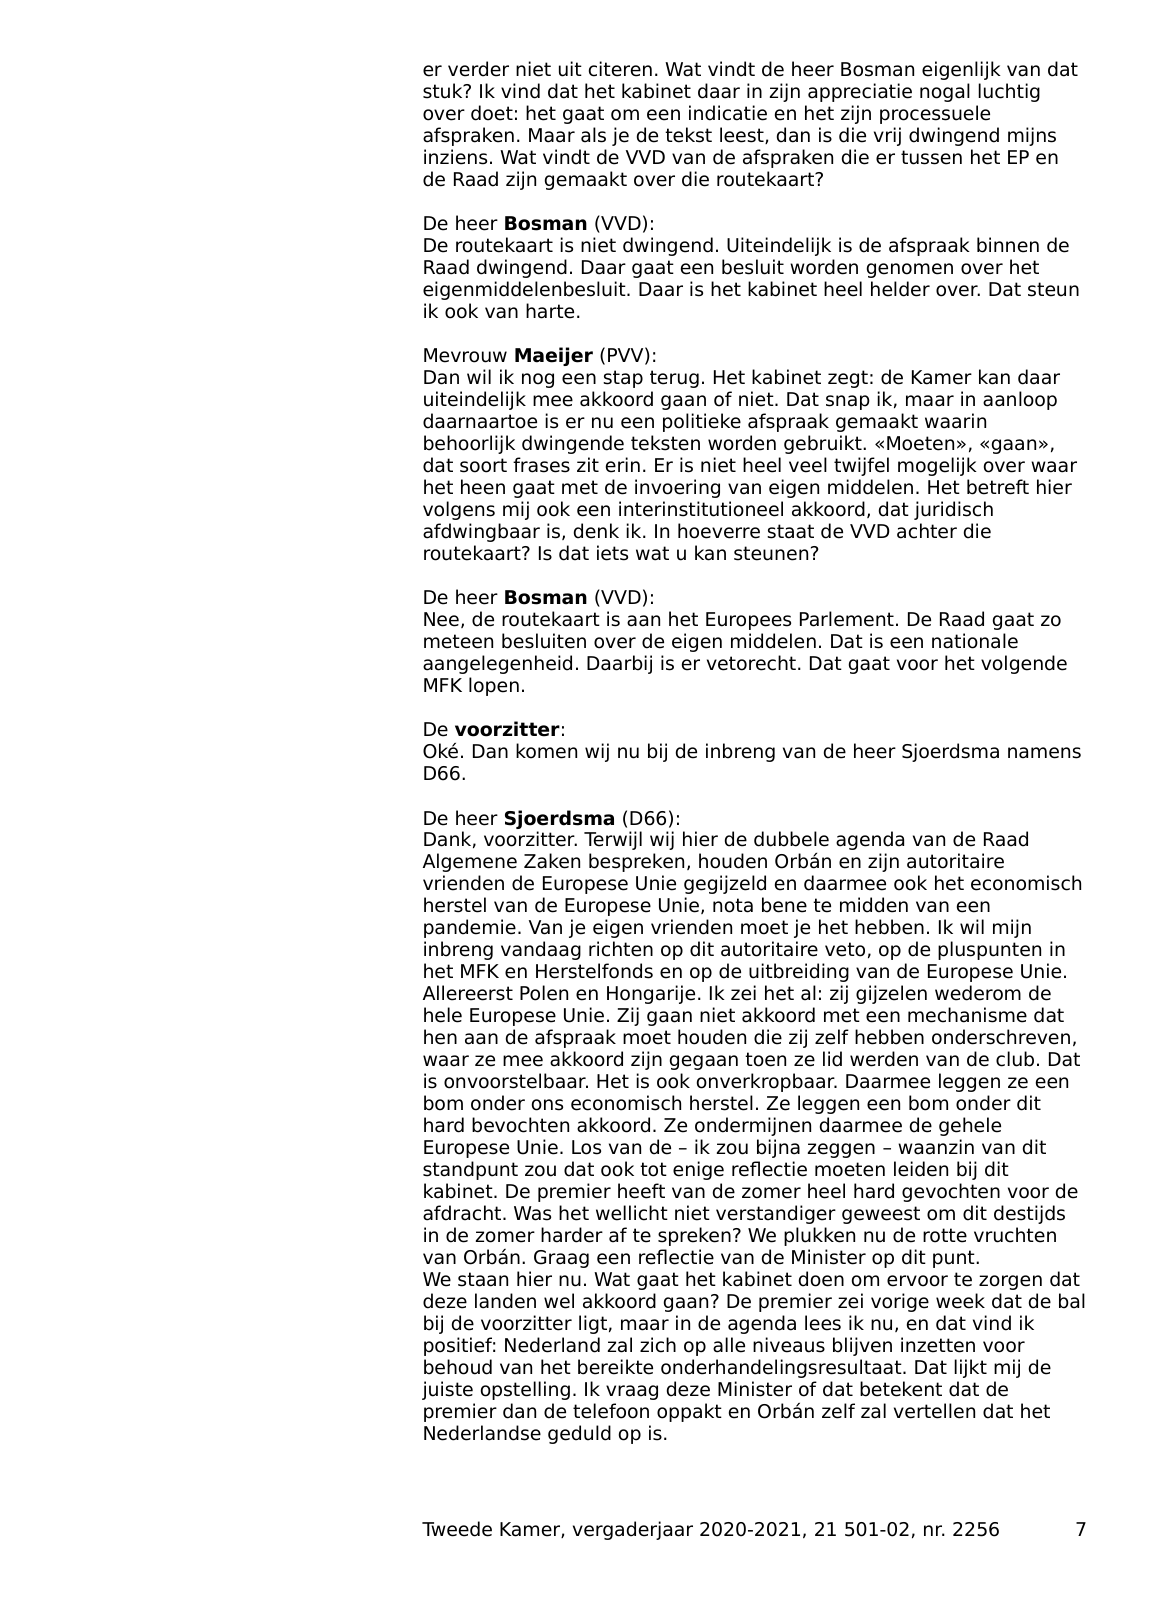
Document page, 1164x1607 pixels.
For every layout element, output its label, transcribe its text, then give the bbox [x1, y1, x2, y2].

text De heer Sjoerdsma (D66): [422, 807, 1087, 829]
text Mevrouw Maeijer (PVV): [422, 345, 1087, 367]
text Dan wil ik nog een stap terug. Het kabinet zegt: de Kamer kan daar uiteindelijk mee akkoord gaan of niet. Dat snap ik, maar in aanloop daarnaartoe is er nu een politieke afspraak gemaakt waarin behoorlijk dwingende teksten worden gebruikt. «Moeten», «gaan», dat soort frases zit erin. Er is niet heel veel twijfel mogelijk over waar het heen gaat met de invoering van eigen middelen. Het betreft hier volgens mij ook een interinstitutioneel akkoord, dat juridisch afdwingbaar is, denk ik. In hoeverre staat de VVD achter die routekaart? Is dat iets wat u kan steunen? [422, 367, 1087, 565]
text De heer Bosman (VVD): [422, 587, 1087, 609]
text De voorzitter: [422, 719, 1087, 741]
text De routekaart is niet dwingend. Uiteindelijk is de afspraak binnen de Raad dwingend. Daar gaat een besluit worden genomen over het eigenmiddelenbesluit. Daar is het kabinet heel helder over. Dat steun ik ook van harte. [422, 235, 1087, 323]
text We staan hier nu. Wat gaat het kabinet doen om ervoor te zorgen dat deze landen wel akkoord gaan? De premier zei vorige week dat de bal bij de voorzitter ligt, maar in de agenda lees ik nu, en dat vind ik positief: Nederland zal zich op alle niveaus blijven inzetten voor behoud van het bereikte onderhandelingsresultaat. Dat lijkt mij de juiste opstelling. Ik vraag deze Minister of dat betekent dat de premier dan de telefoon oppakt en Orbán zelf zal vertellen dat het Nederlandse geduld op is. [422, 1269, 1087, 1445]
text De heer Bosman (VVD): [422, 213, 1087, 235]
text Dank, voorzitter. Terwijl wij hier de dubbele agenda van de Raad Algemene Zaken bespreken, houden Orbán en zijn autoritaire vrienden de Europese Unie gegijzeld en daarmee ook het economisch herstel van de Europese Unie, nota bene te midden van een pandemie. Van je eigen vrienden moet je het hebben. Ik wil mijn inbreng vandaag richten op dit autoritaire veto, op de pluspunten in het MFK en Herstelfonds en op de uitbreiding van de Europese Unie. [422, 829, 1087, 983]
text Oké. Dan komen wij nu bij de inbreng van de heer Sjoerdsma namens D66. [422, 741, 1087, 785]
text Nee, de routekaart is aan het Europees Parlement. De Raad gaat zo meteen besluiten over de eigen middelen. Dat is een nationale aangelegenheid. Daarbij is er vetorecht. Dat gaat voor het volgende MFK lopen. [422, 609, 1087, 697]
text er verder niet uit citeren. Wat vindt de heer Bosman eigenlijk van dat stuk? Ik vind dat het kabinet daar in zijn appreciatie nogal luchtig over doet: het gaat om een indicatie en het zijn processuele afspraken. Maar als je de tekst leest, dan is die vrij dwingend mijns inziens. Wat vindt de VVD van de afspraken die er tussen het EP en de Raad zijn gemaakt over die routekaart? [422, 59, 1087, 191]
text Allereerst Polen en Hongarije. Ik zei het al: zij gijzelen wederom de hele Europese Unie. Zij gaan niet akkoord met een mechanisme dat hen aan de afspraak moet houden die zij zelf hebben onderschreven, waar ze mee akkoord zijn gegaan toen ze lid werden van de club. Dat is onvoorstelbaar. Het is ook onverkropbaar. Daarmee leggen ze een bom onder ons economisch herstel. Ze leggen een bom onder dit hard bevochten akkoord. Ze ondermijnen daarmee de gehele Europese Unie. Los van de – ik zou bijna zeggen – waanzin van dit standpunt zou dat ook tot enige reflectie moeten leiden bij dit kabinet. De premier heeft van de zomer heel hard gevochten voor de afdracht. Was het wellicht niet verstandiger geweest om dit destijds in de zomer harder af te spreken? We plukken nu de rotte vruchten van Orbán. Graag een reflectie van de Minister op dit punt. [422, 983, 1087, 1269]
